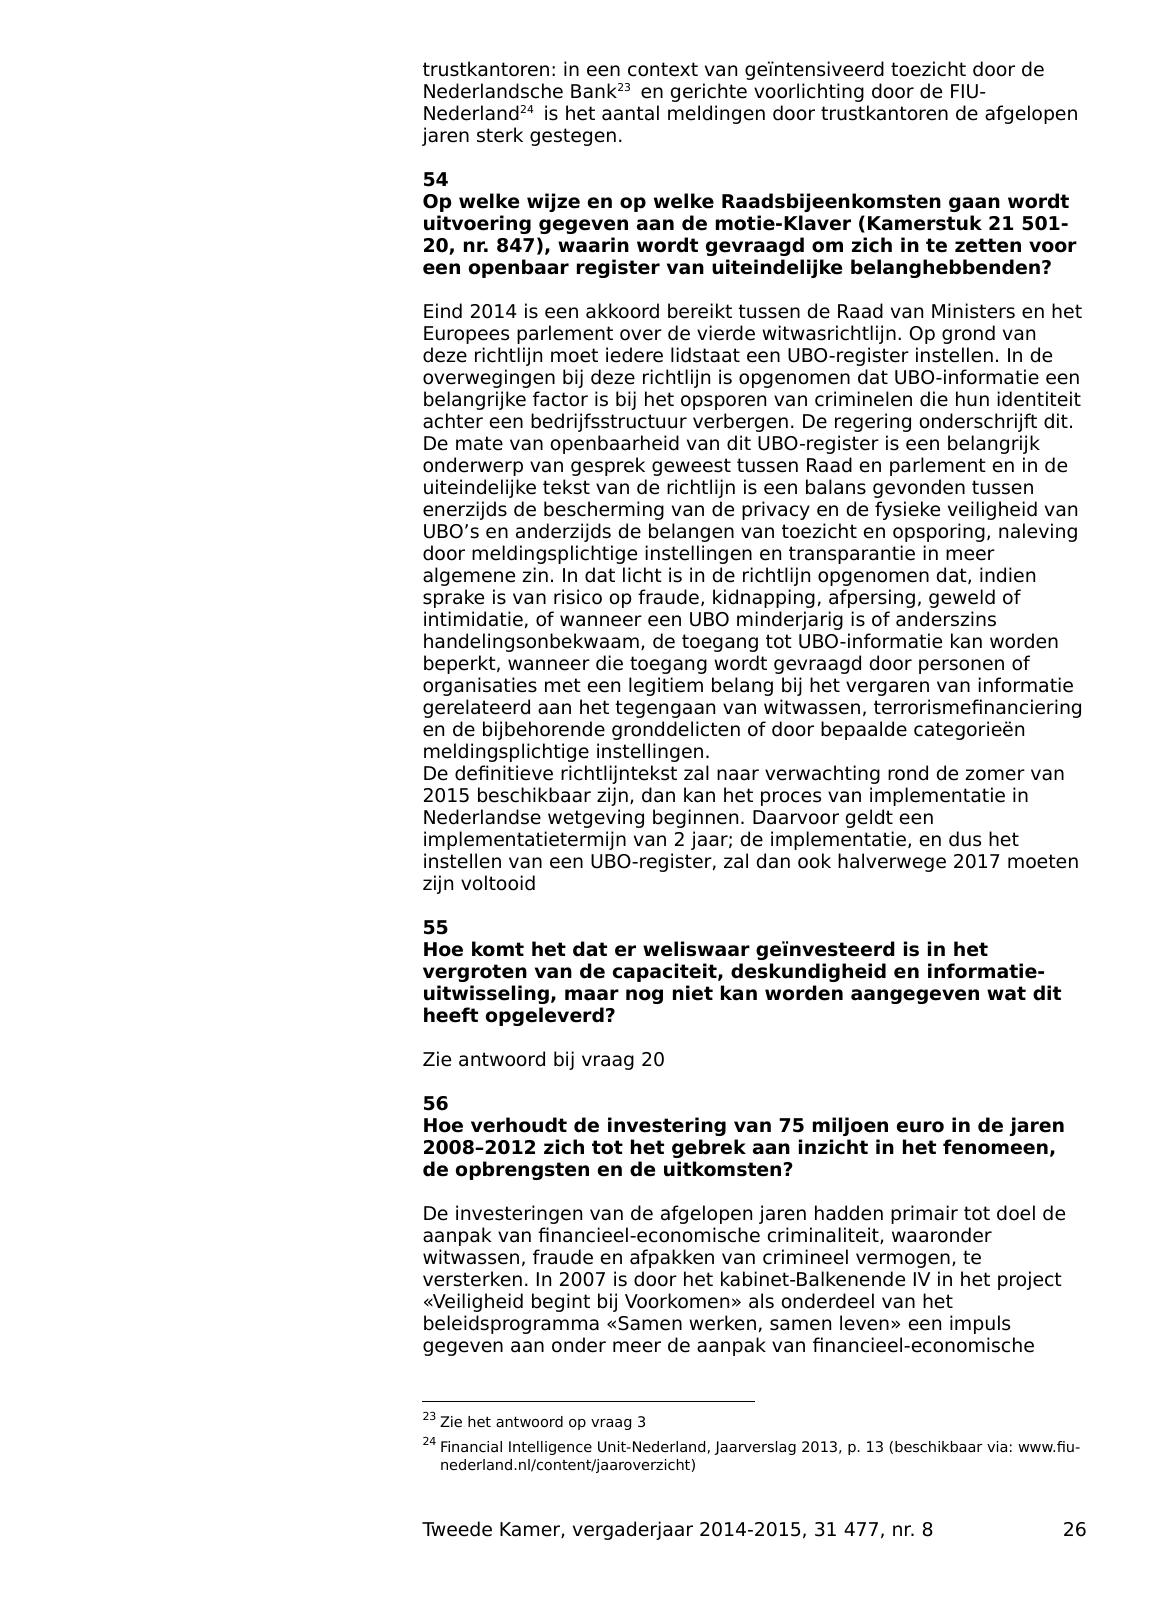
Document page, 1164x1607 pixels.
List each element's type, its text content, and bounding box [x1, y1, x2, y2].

text Hoe verhoudt de investering van 75 miljoen euro in de jaren 2008–2012 zich tot het gebrek aan inzicht in het fenomeen, de opbrengsten en de uitkomsten? [422, 1115, 1087, 1181]
text Eind 2014 is een akkoord bereikt tussen de Raad van Ministers en het Europees parlement over de vierde witwasrichtlijn. Op grond van deze richtlijn moet iedere lidstaat een UBO-register instellen. In de overwegingen bij deze richtlijn is opgenomen dat UBO-informatie een belangrijke factor is bij het opsporen van criminelen die hun identiteit achter een bedrijfsstructuur verbergen. De regering onderschrijft dit. [422, 301, 1087, 433]
text trustkantoren: in een context van geïntensiveerd toezicht door de Nederlandsche Bank en gerichte voorlichting door de FIU-Nederland is het aantal meldingen door trustkantoren de afgelopen jaren sterk gestegen. [422, 59, 1087, 147]
text 55 [422, 917, 1087, 939]
text Hoe komt het dat er weliswaar geïnvesteerd is in het vergroten van de capaciteit, deskundigheid en informatie-uitwisseling, maar nog niet kan worden aangegeven wat dit heeft opgeleverd? [422, 939, 1087, 1027]
text De investeringen van de afgelopen jaren hadden primair tot doel de aanpak van financieel-economische criminaliteit, waaronder witwassen, fraude en afpakken van crimineel vermogen, te versterken. In 2007 is door het kabinet-Balkenende IV in het project «Veiligheid begint bij Voorkomen» als onderdeel van het beleidsprogramma «Samen werken, samen leven» een impuls gegeven aan onder meer de aanpak van financieel-economische [422, 1203, 1087, 1357]
text Zie antwoord bij vraag 20 [422, 1049, 1087, 1071]
text Op welke wijze en op welke Raadsbijeenkomsten gaan wordt uitvoering gegeven aan de motie-Klaver (Kamerstuk 21 501-20, nr. 847), waarin wordt gevraagd om zich in te zetten voor een openbaar register van uiteindelijke belanghebbenden? [422, 191, 1087, 279]
text Zie het antwoord op vraag 3 [422, 1410, 1087, 1432]
text De definitieve richtlijntekst zal naar verwachting rond de zomer van 2015 beschikbaar zijn, dan kan het proces van implementatie in Nederlandse wetgeving beginnen. Daarvoor geldt een implementatietermijn van 2 jaar; de implementatie, en dus het instellen van een UBO-register, zal dan ook halverwege 2017 moeten zijn voltooid [422, 763, 1087, 895]
text 56 [422, 1093, 1087, 1115]
text 54 [422, 169, 1087, 191]
text Financial Intelligence Unit-Nederland, Jaarverslag 2013, p. 13 (beschikbaar via: www.fiu-nederland.nl/content/jaaroverzicht) [422, 1435, 1087, 1474]
text De mate van openbaarheid van dit UBO-register is een belangrijk onderwerp van gesprek geweest tussen Raad en parlement en in de uiteindelijke tekst van de richtlijn is een balans gevonden tussen enerzijds de bescherming van de privacy en de fysieke veiligheid van UBO’s en anderzijds de belangen van toezicht en opsporing, naleving door meldingsplichtige instellingen en transparantie in meer algemene zin. In dat licht is in de richtlijn opgenomen dat, indien sprake is van risico op fraude, kidnapping, afpersing, geweld of intimidatie, of wanneer een UBO minderjarig is of anderszins handelingsonbekwaam, de toegang tot UBO-informatie kan worden beperkt, wanneer die toegang wordt gevraagd door personen of organisaties met een legitiem belang bij het vergaren van informatie gerelateerd aan het tegengaan van witwassen, terrorismefinanciering en de bijbehorende gronddelicten of door bepaalde categorieën meldingsplichtige instellingen. [422, 433, 1087, 763]
